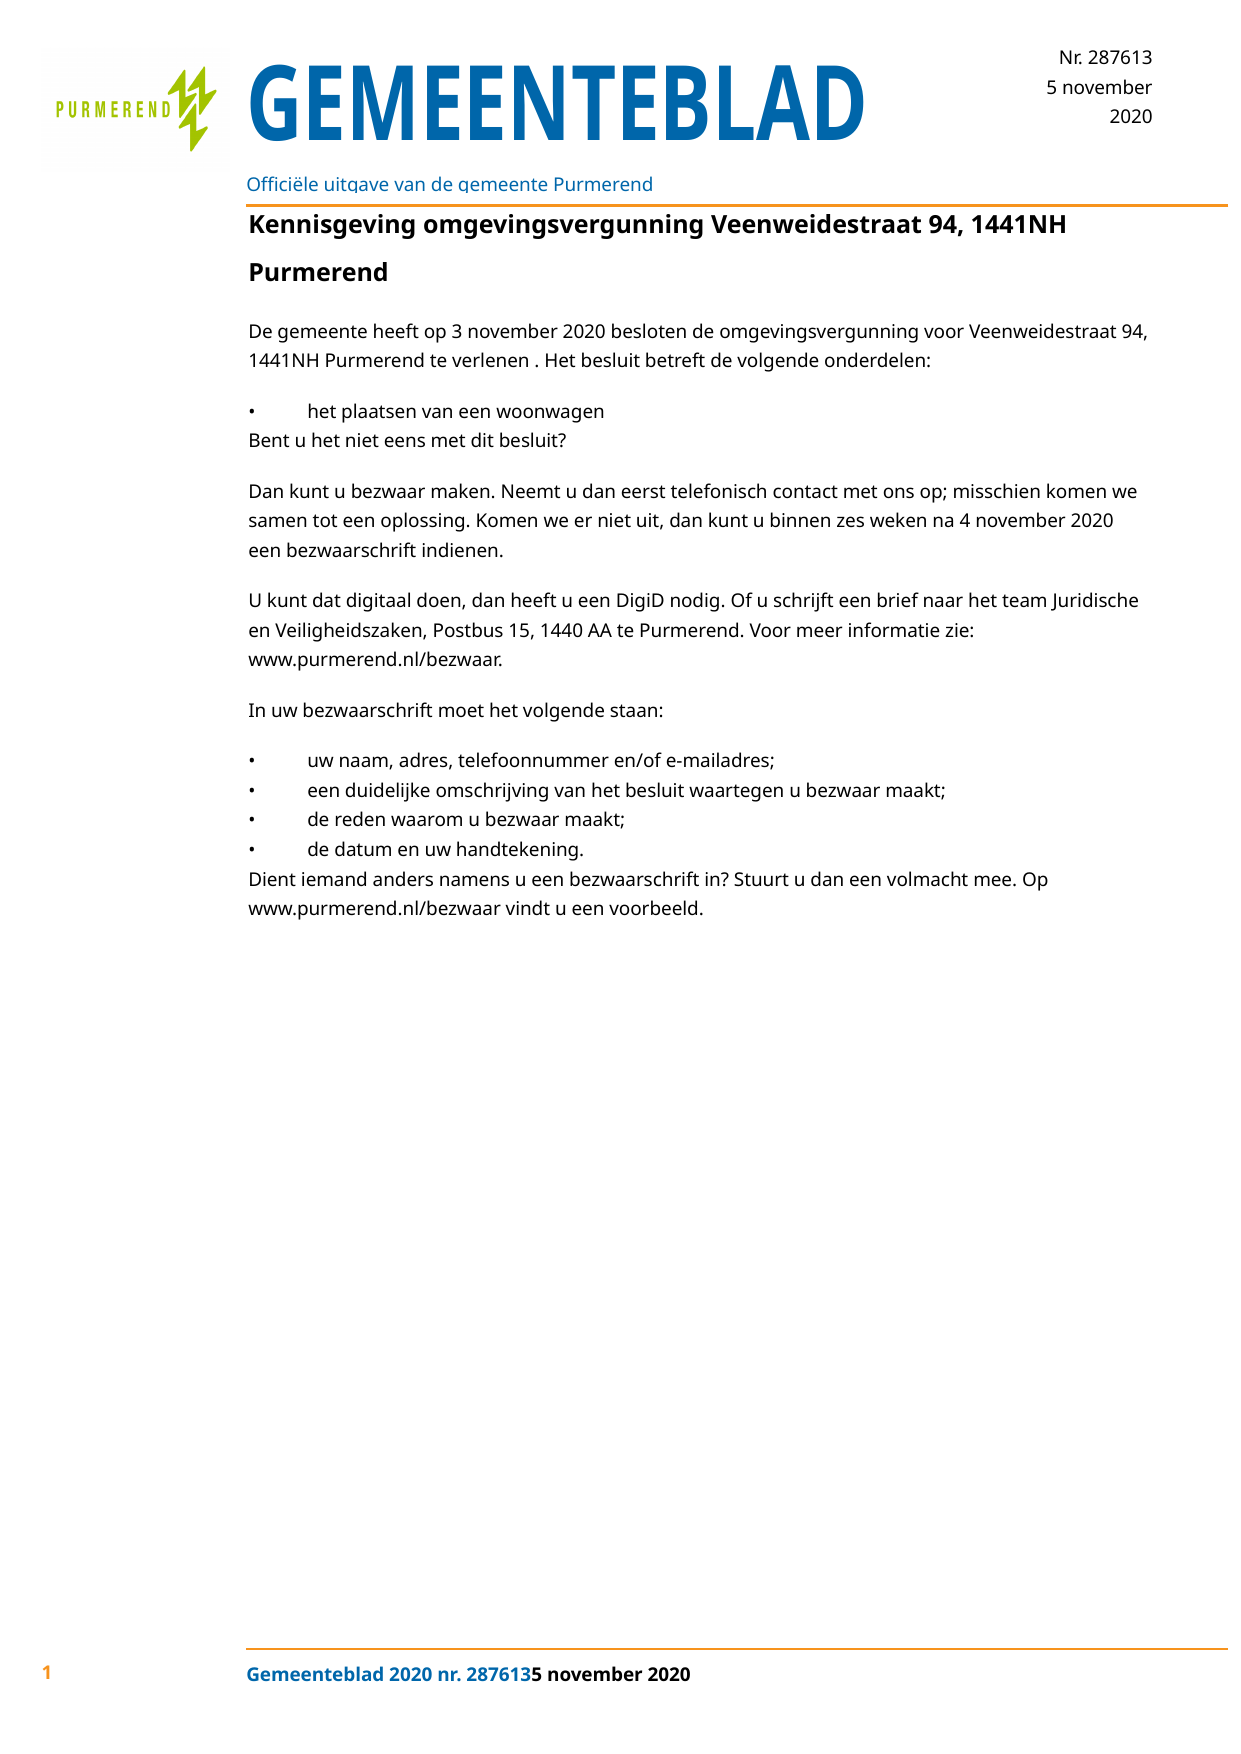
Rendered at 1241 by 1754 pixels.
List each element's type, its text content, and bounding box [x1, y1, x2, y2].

text Dan kunt u bezwaar maken. Neemt u dan eerst telefonisch contact met ons op; misschien komen we samen tot een oplossing. Komen we er niet uit, dan kunt u binnen zes weken na 4 november 2020 een bezwaarschrift indienen. [248, 478, 1152, 563]
list de reden waarom u bezwaar maakt; [248, 807, 1152, 832]
text Dient iemand anders namens u een bezwaarschrift in? Stuurt u dan een volmacht mee. Op www.purmerend.nl/bezwaar vindt u een voorbeeld. [248, 866, 1152, 921]
text Bent u het niet eens met dit besluit? [248, 427, 1152, 453]
picture [41, 47, 231, 172]
text Kennisgeving omgevingsvergunning Veenweidestraat 94, 1441NH Purmerend [248, 207, 1152, 288]
list een duidelijke omschrijving van het besluit waartegen u bezwaar maakt; [248, 777, 1152, 803]
list de datum en uw handtekening. [248, 836, 1152, 862]
text De gemeente heeft op 3 november 2020 besloten de omgevingsvergunning voor Veenweidestraat 94, 1441NH Purmerend te verlenen . Het besluit betreft de volgende onderdelen: [248, 318, 1152, 373]
list uw naam, adres, telefoonnummer en/of e-mailadres; [248, 747, 1152, 773]
text In uw bezwaarschrift moet het volgende staan: [248, 697, 1152, 723]
text U kunt dat digitaal doen, dan heeft u een DigiD nodig. Of u schrijft een brief naar het team Juridische en Veiligheidszaken, Postbus 15, 1440 AA te Purmerend. Voor meer informatie zie: www.purmerend.nl/bezwaar. [248, 587, 1152, 672]
list het plaatsen van een woonwagen [248, 398, 1152, 424]
